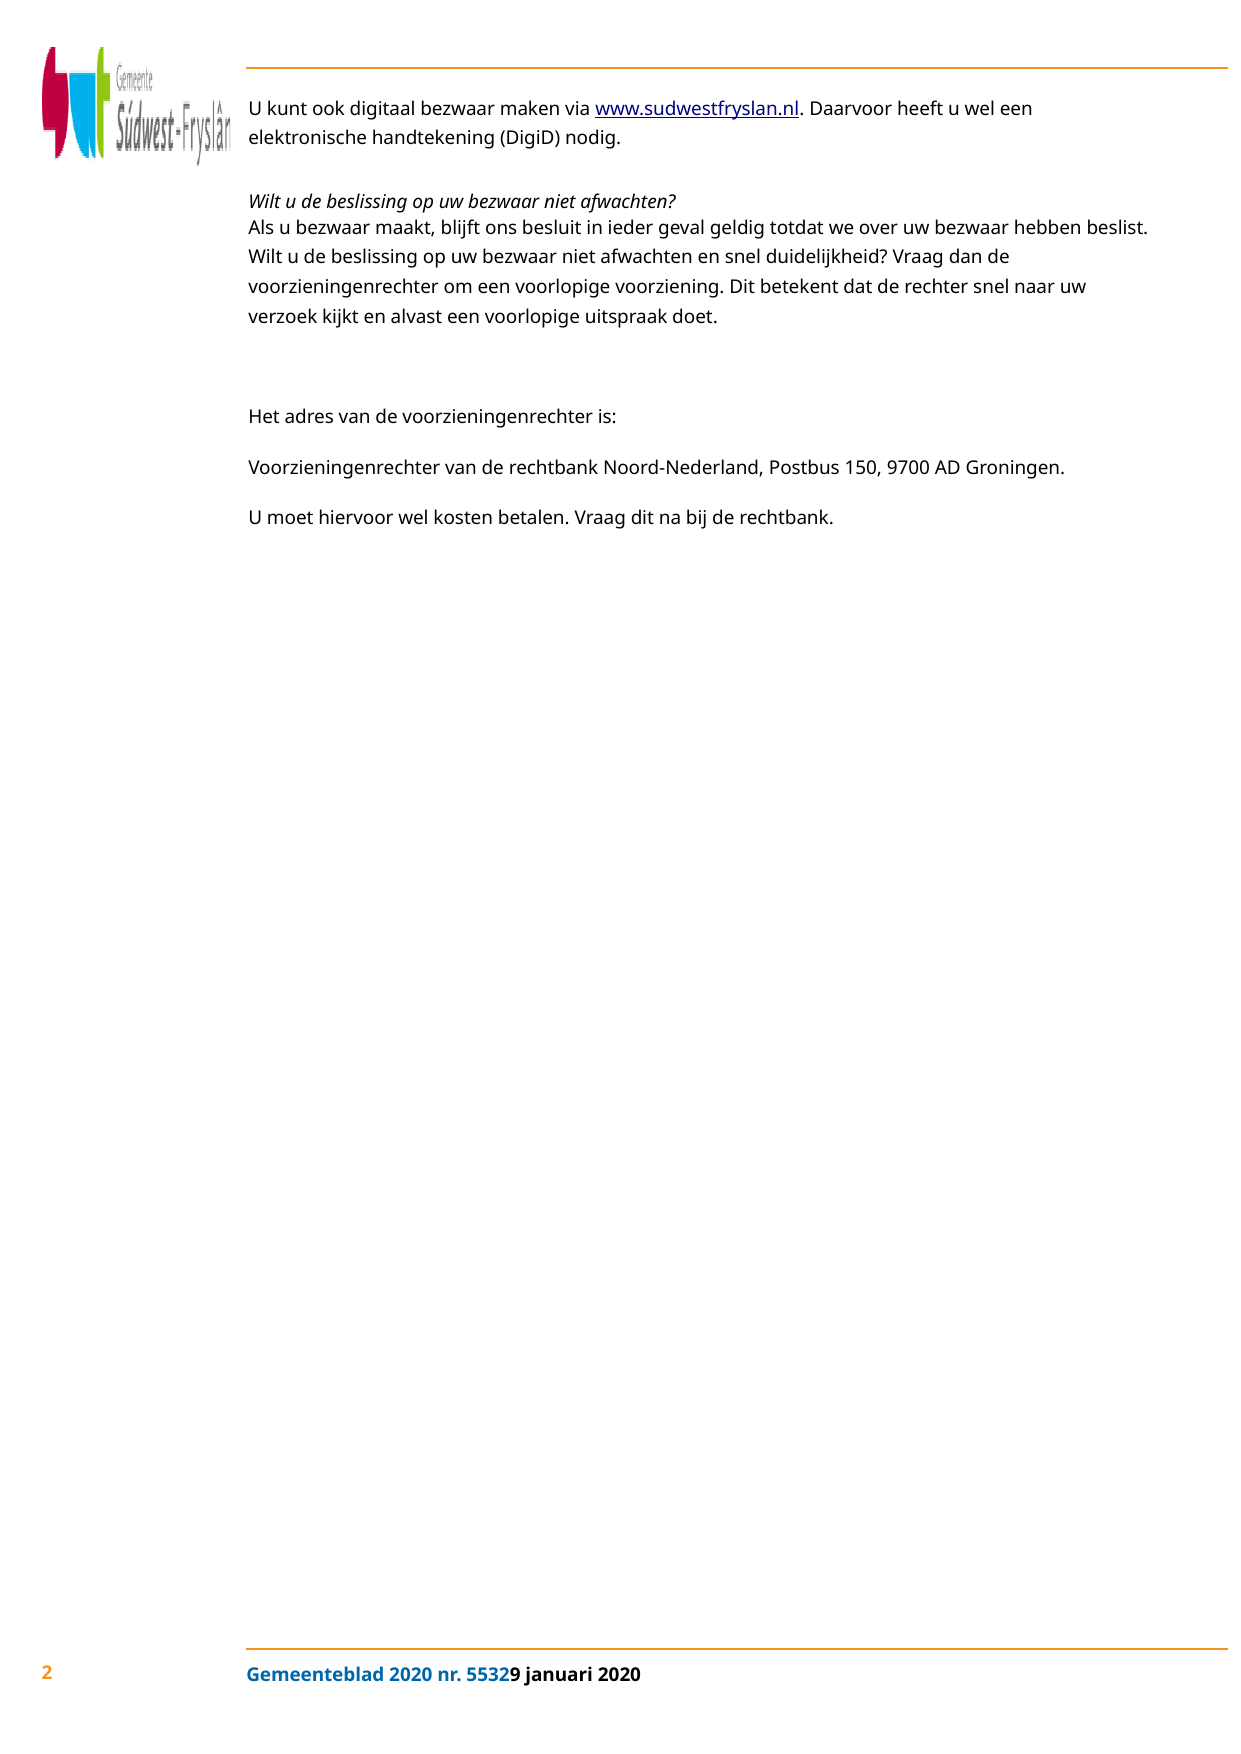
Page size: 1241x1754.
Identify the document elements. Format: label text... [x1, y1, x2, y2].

text Het adres van de voorzieningenrechter is: [248, 404, 1152, 429]
text Voorzieningenrechter van de rechtbank Noord-Nederland, Postbus 150, 9700 AD Groningen. [248, 454, 1152, 480]
text U moet hiervoor wel kosten betalen. Vraag dit na bij de rechtbank. [248, 504, 1152, 530]
picture [41, 47, 231, 172]
text Als u bezwaar maakt, blijft ons besluit in ieder geval geldig totdat we over uw bezwaar hebben beslist. Wilt u de beslissing op uw bezwaar niet afwachten en snel duidelijkheid? Vraag dan de voorzieningenrechter om een voorlopige voorziening. Dit betekent dat de rechter snel naar uw verzoek kijkt en alvast een voorlopige uitspraak doet. [248, 214, 1152, 328]
text Wilt u de beslissing op uw bezwaar niet afwachten? [248, 188, 1152, 214]
text U kunt ook digitaal bezwaar maken via www.sudwestfryslan.nl. Daarvoor heeft u wel een elektronische handtekening (DigiD) nodig. [248, 95, 1152, 150]
